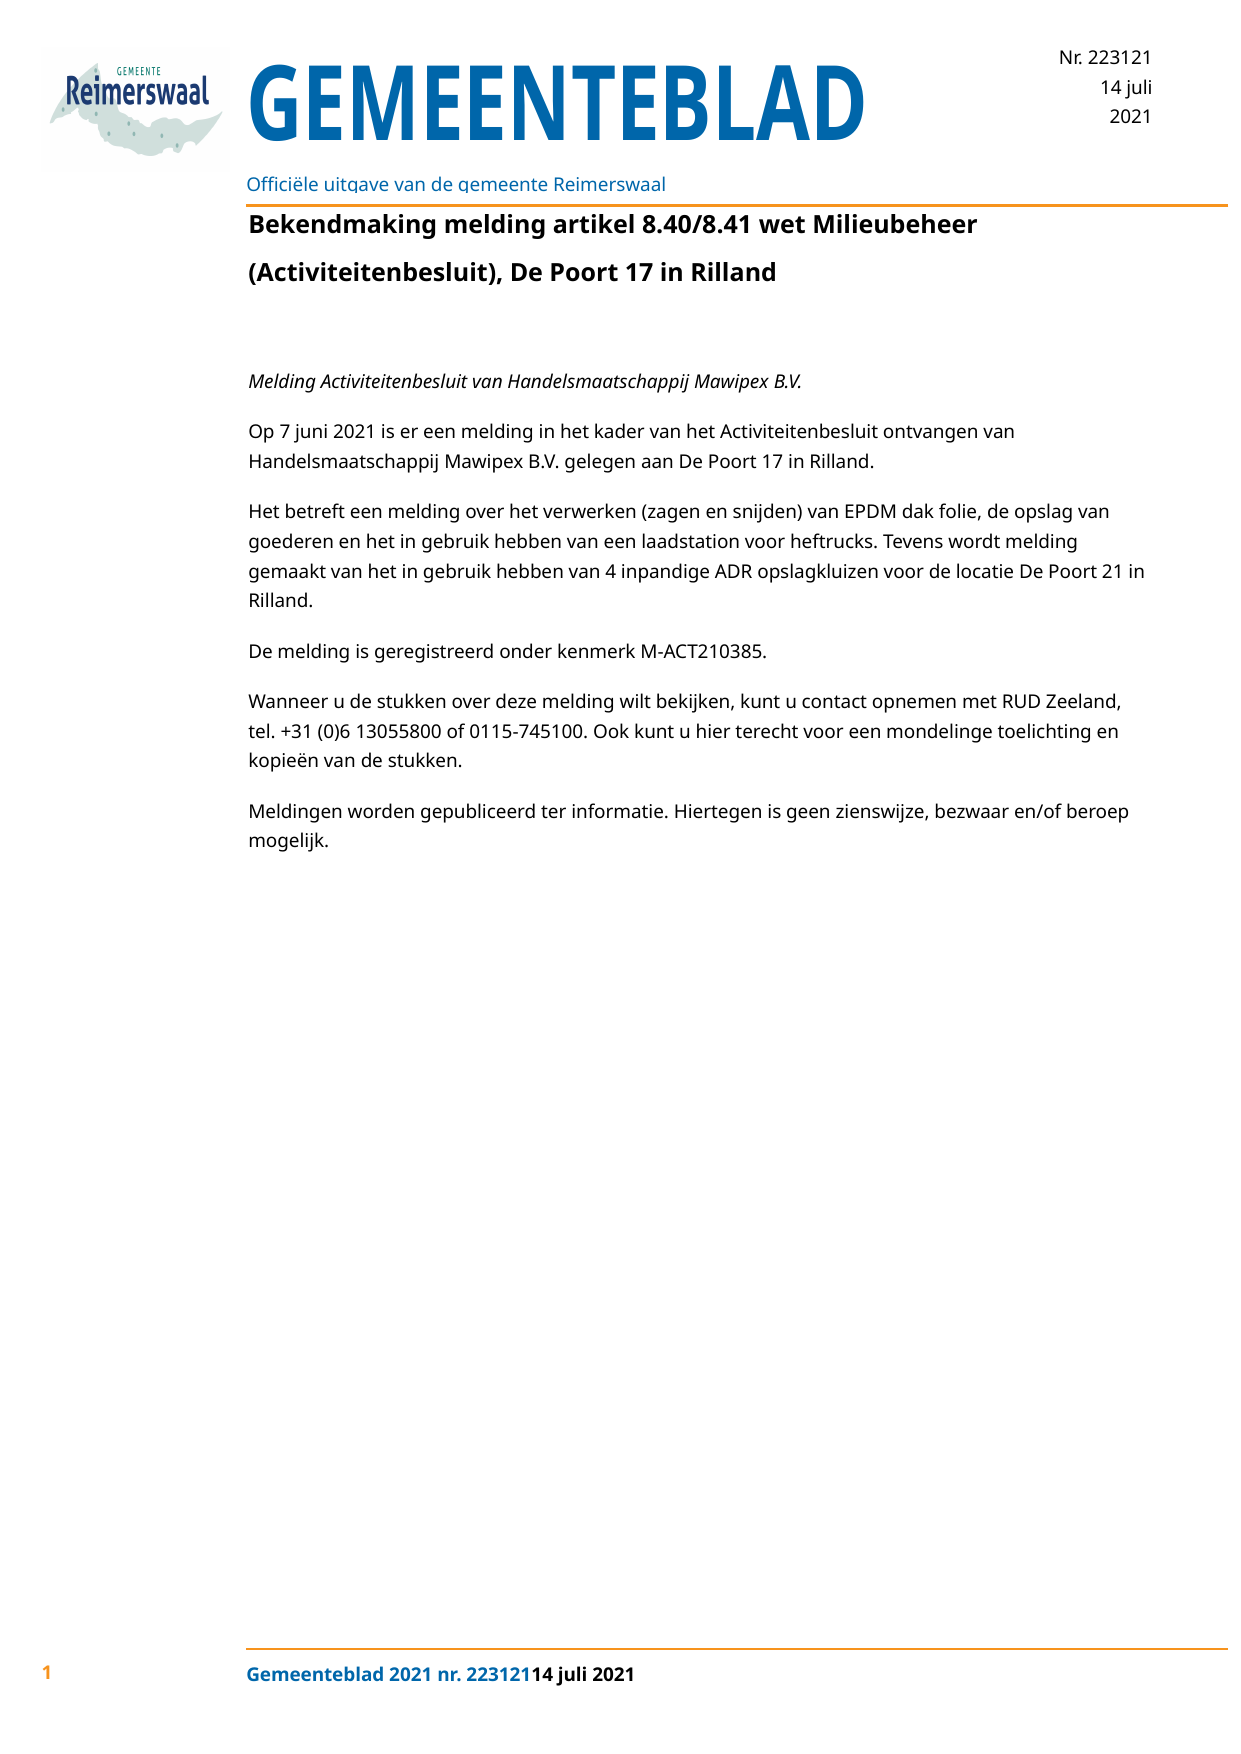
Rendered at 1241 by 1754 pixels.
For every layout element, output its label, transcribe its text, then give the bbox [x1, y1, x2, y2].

text Op 7 juni 2021 is er een melding in het kader van het Activiteitenbesluit ontvangen van Handelsmaatschappij Mawipex B.V. gelegen aan De Poort 17 in Rilland. [248, 419, 1152, 474]
text Wanneer u de stukken over deze melding wilt bekijken, kunt u contact opnemen met RUD Zeeland, tel. +31 (0)6 13055800 of 0115-745100. Ook kunt u hier terecht voor een mondelinge toelichting en kopieën van de stukken. [248, 688, 1152, 773]
text Het betreft een melding over het verwerken (zagen en snijden) van EPDM dak folie, de opslag van goederen en het in gebruik hebben van een laadstation voor heftrucks. Tevens wordt melding gemaakt van het in gebruik hebben van 4 inpandige ADR opslagkluizen voor de locatie De Poort 21 in Rilland. [248, 499, 1152, 613]
text De melding is geregistreerd onder kenmerk M-ACT210385. [248, 638, 1152, 664]
text Melding Activiteitenbesluit van Handelsmaatschappij Mawipex B.V. [248, 368, 1152, 394]
text Bekendmaking melding artikel 8.40/8.41 wet Milieubeheer (Activiteitenbesluit), De Poort 17 in Rilland [248, 207, 1152, 288]
text Meldingen worden gepubliceerd ter informatie. Hiertegen is geen zienswijze, bezwaar en/of beroep mogelijk. [248, 798, 1152, 853]
picture [41, 47, 231, 172]
